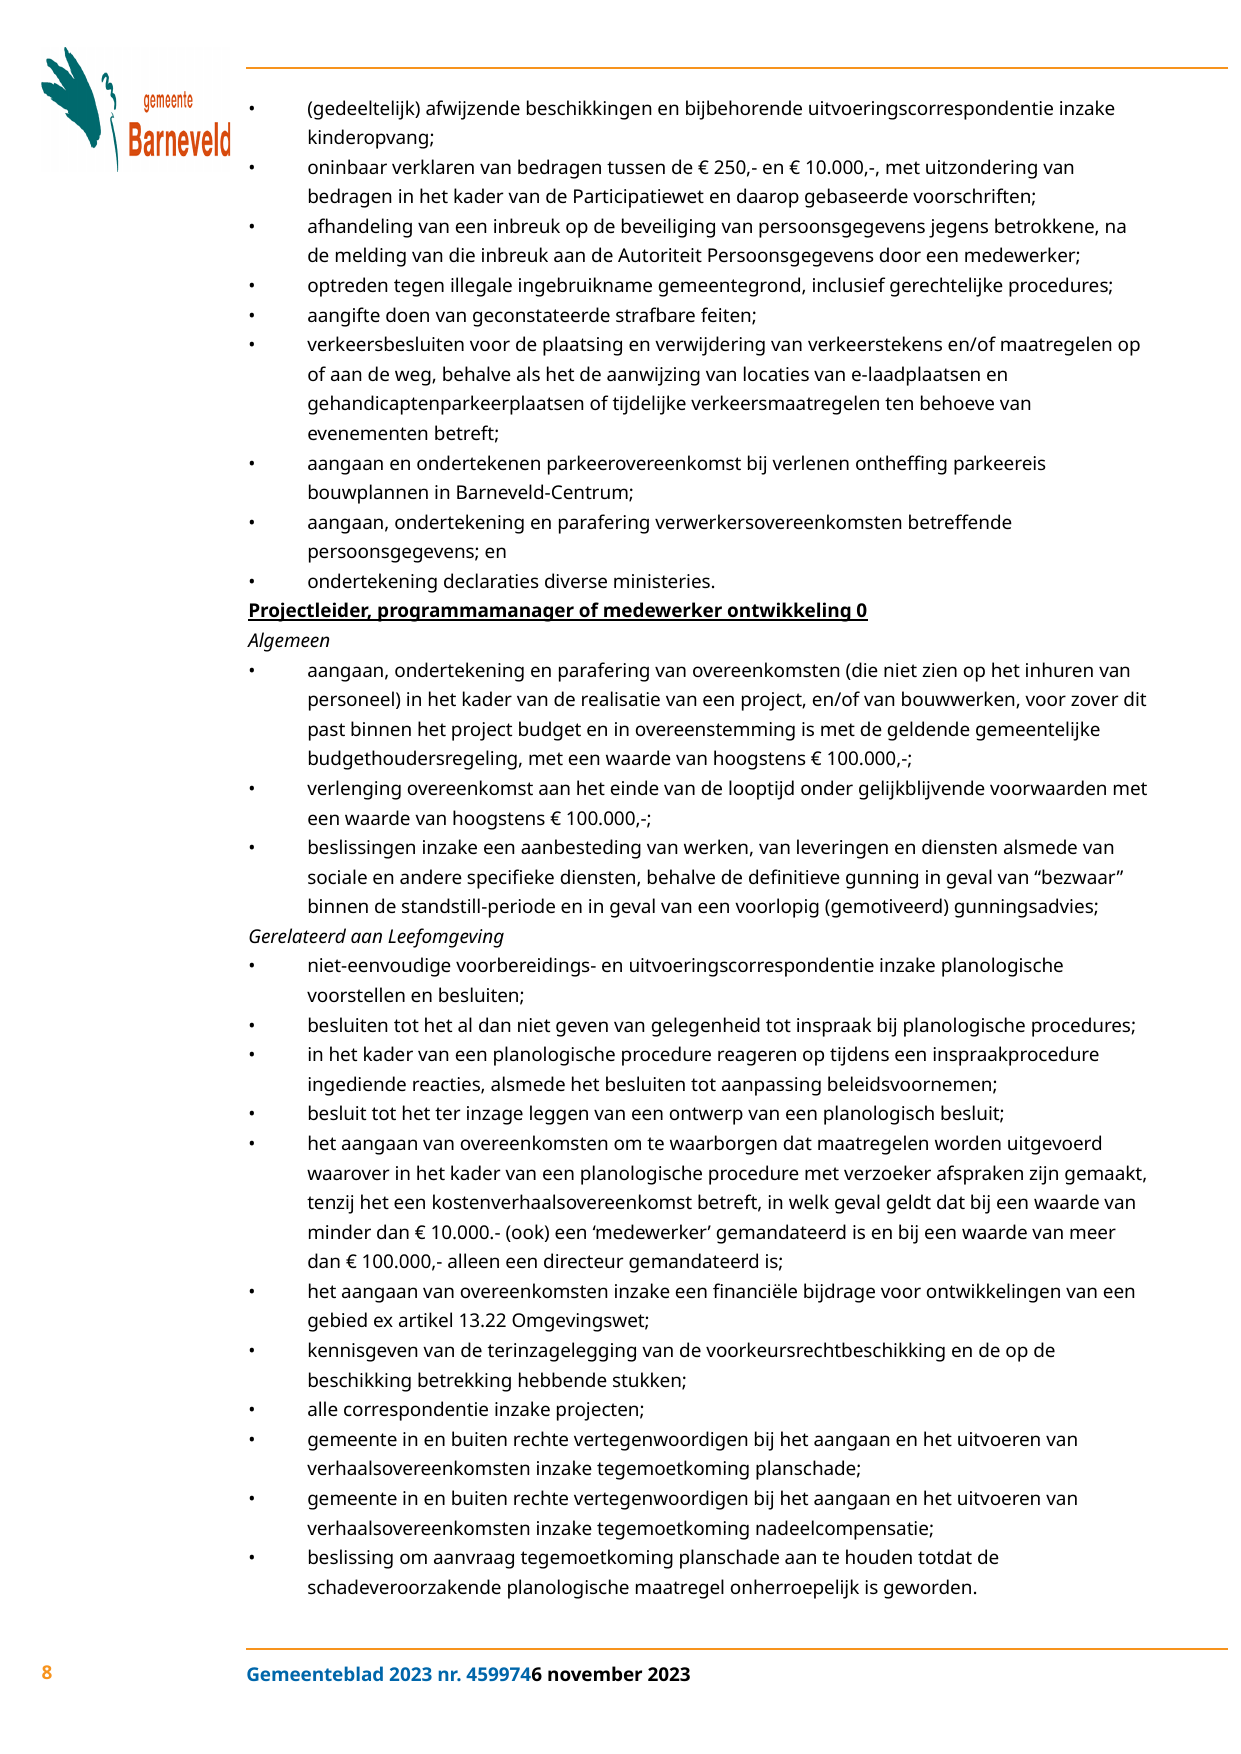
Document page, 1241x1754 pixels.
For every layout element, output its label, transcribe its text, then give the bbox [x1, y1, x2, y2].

list het aangaan van overeenkomsten om te waarborgen dat maatregelen worden uitgevoerd waarover in het kader van een planologische procedure met verzoeker afspraken zijn gemaakt, tenzij het een kostenverhaalsovereenkomst betreft, in welk geval geldt dat bij een waarde van minder dan € 10.000.- (ook) een ‘medewerker’ gemandateerd is en bij een waarde van meer dan € 100.000,- alleen een directeur gemandateerd is; [248, 1130, 1152, 1274]
list aangaan en ondertekenen parkeerovereenkomst bij verlenen ontheffing parkeereis bouwplannen in Barneveld-Centrum; [248, 450, 1152, 505]
text Algemeen [248, 627, 1152, 653]
text Gerelateerd aan Leefomgeving [248, 923, 1152, 949]
list het aangaan van overeenkomsten inzake een financiële bijdrage voor ontwikkelingen van een gebied ex artikel 13.22 Omgevingswet; [248, 1278, 1152, 1333]
list niet-eenvoudige voorbereidings- en uitvoeringscorrespondentie inzake planologische voorstellen en besluiten; [248, 953, 1152, 1008]
list beslissing om aanvraag tegemoetkoming planschade aan te houden totdat de schadeveroorzakende planologische maatregel onherroepelijk is geworden. [248, 1544, 1152, 1600]
list verlenging overeenkomst aan het einde van de looptijd onder gelijkblijvende voorwaarden met een waarde van hoogstens € 100.000,-; [248, 775, 1152, 831]
picture [41, 47, 231, 172]
list optreden tegen illegale ingebruikname gemeentegrond, inclusief gerechtelijke procedures; [248, 272, 1152, 298]
list oninbaar verklaren van bedragen tussen de € 250,- en € 10.000,-, met uitzondering van bedragen in het kader van de Participatiewet en daarop gebaseerde voorschriften; [248, 154, 1152, 209]
list kennisgeven van de terinzagelegging van de voorkeursrechtbeschikking en de op de beschikking betrekking hebbende stukken; [248, 1337, 1152, 1393]
list afhandeling van een inbreuk op de beveiliging van persoonsgegevens jegens betrokkene, na de melding van die inbreuk aan de Autoriteit Persoonsgegevens door een medewerker; [248, 213, 1152, 268]
list in het kader van een planologische procedure reageren op tijdens een inspraakprocedure ingediende reacties, alsmede het besluiten tot aanpassing beleidsvoornemen; [248, 1041, 1152, 1097]
list besluit tot het ter inzage leggen van een ontwerp van een planologisch besluit; [248, 1101, 1152, 1126]
list besluiten tot het al dan niet geven van gelegenheid tot inspraak bij planologische procedures; [248, 1012, 1152, 1038]
text Projectleider, programmamanager of medewerker ontwikkeling 0 [248, 598, 1152, 623]
list verkeersbesluiten voor de plaatsing en verwijdering van verkeerstekens en/of maatregelen op of aan de weg, behalve als het de aanwijzing van locaties van e-laadplaatsen en gehandicaptenparkeerplaatsen of tijdelijke verkeersmaatregelen ten behoeve van evenementen betreft; [248, 331, 1152, 446]
list ondertekening declaraties diverse ministeries. [248, 568, 1152, 594]
list aangaan, ondertekening en parafering van overeenkomsten (die niet zien op het inhuren van personeel) in het kader van de realisatie van een project, en/of van bouwwerken, voor zover dit past binnen het project budget en in overeenstemming is met de geldende gemeentelijke budgethoudersregeling, met een waarde van hoogstens € 100.000,-; [248, 657, 1152, 771]
list aangifte doen van geconstateerde strafbare feiten; [248, 302, 1152, 328]
list alle correspondentie inzake projecten; [248, 1396, 1152, 1422]
list gemeente in en buiten rechte vertegenwoordigen bij het aangaan en het uitvoeren van verhaalsovereenkomsten inzake tegemoetkoming planschade; [248, 1426, 1152, 1481]
list aangaan, ondertekening en parafering verwerkersovereenkomsten betreffende persoonsgegevens; en [248, 509, 1152, 564]
list gemeente in en buiten rechte vertegenwoordigen bij het aangaan en het uitvoeren van verhaalsovereenkomsten inzake tegemoetkoming nadeelcompensatie; [248, 1485, 1152, 1541]
list beslissingen inzake een aanbesteding van werken, van leveringen en diensten alsmede van sociale en andere specifieke diensten, behalve de definitieve gunning in geval van “bezwaar” binnen de standstill-periode en in geval van een voorlopig (gemotiveerd) gunningsadvies; [248, 834, 1152, 919]
list (gedeeltelijk) afwijzende beschikkingen en bijbehorende uitvoeringscorrespondentie inzake kinderopvang; [248, 95, 1152, 150]
